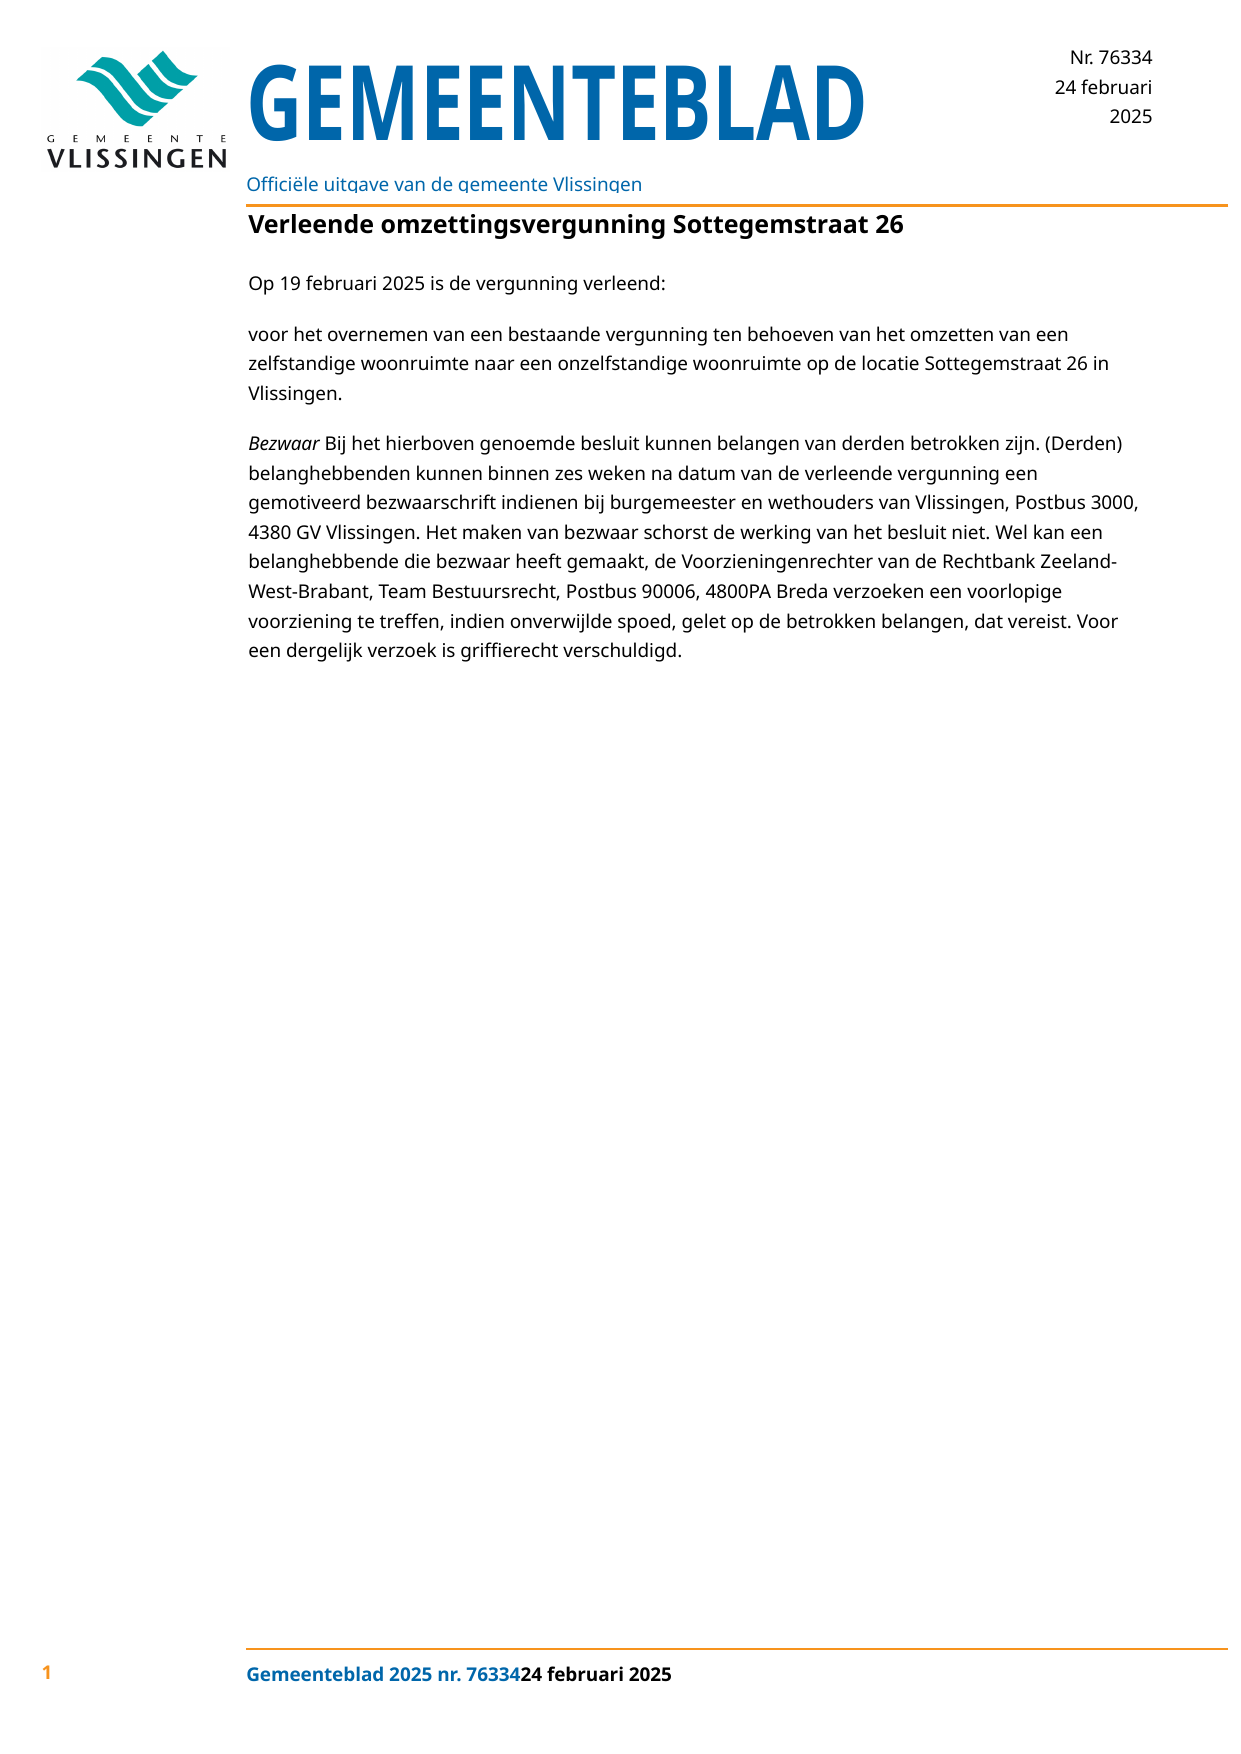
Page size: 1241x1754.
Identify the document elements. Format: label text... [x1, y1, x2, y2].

text Op 19 februari 2025 is de vergunning verleend: [248, 270, 1152, 296]
text voor het overnemen van een bestaande vergunning ten behoeven van het omzetten van een zelfstandige woonruimte naar een onzelfstandige woonruimte op de locatie Sottegemstraat 26 in Vlissingen. [248, 321, 1152, 406]
text Verleende omzettingsvergunning Sottegemstraat 26 [248, 207, 1152, 241]
text Bezwaar Bij het hierboven genoemde besluit kunnen belangen van derden betrokken zijn. (Derden) belanghebbenden kunnen binnen zes weken na datum van de verleende vergunning een gemotiveerd bezwaarschrift indienen bij burgemeester en wethouders van Vlissingen, Postbus 3000, 4380 GV Vlissingen. Het maken van bezwaar schorst de werking van het besluit niet. Wel kan een belanghebbende die bezwaar heeft gemaakt, de Voorzieningenrechter van de Rechtbank Zeeland-West-Brabant, Team Bestuursrecht, Postbus 90006, 4800PA Breda verzoeken een voorlopige voorziening te treffen, indien onverwijlde spoed, gelet op de betrokken belangen, dat vereist. Voor een dergelijk verzoek is griffierecht verschuldigd. [248, 430, 1152, 663]
picture [41, 47, 231, 172]
